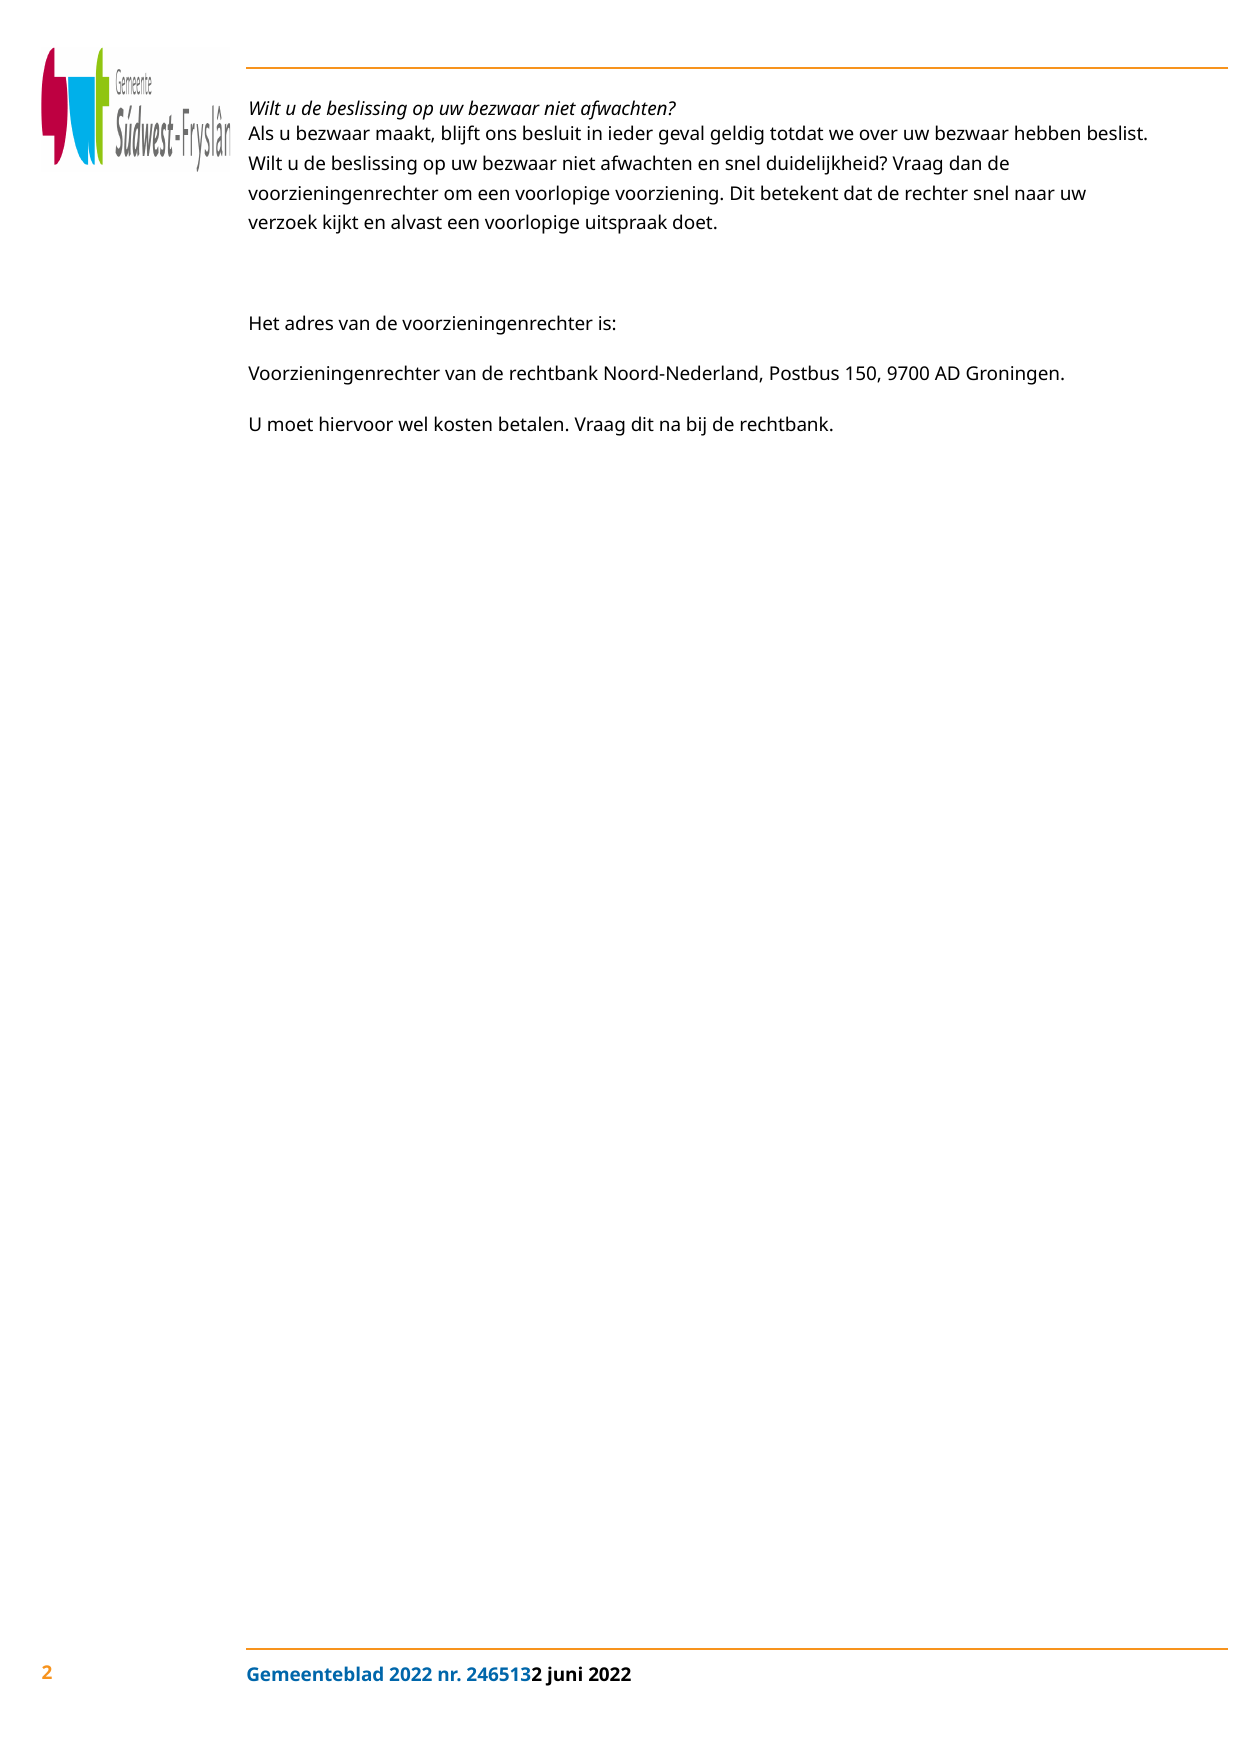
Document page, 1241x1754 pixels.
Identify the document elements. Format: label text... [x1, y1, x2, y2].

text U moet hiervoor wel kosten betalen. Vraag dit na bij de rechtbank. [248, 411, 1152, 437]
picture [41, 47, 231, 172]
text Het adres van de voorzieningenrechter is: [248, 310, 1152, 336]
text Voorzieningenrechter van de rechtbank Noord-Nederland, Postbus 150, 9700 AD Groningen. [248, 361, 1152, 386]
text Wilt u de beslissing op uw bezwaar niet afwachten? [248, 95, 1152, 121]
text Als u bezwaar maakt, blijft ons besluit in ieder geval geldig totdat we over uw bezwaar hebben beslist. Wilt u de beslissing op uw bezwaar niet afwachten en snel duidelijkheid? Vraag dan de voorzieningenrechter om een voorlopige voorziening. Dit betekent dat de rechter snel naar uw verzoek kijkt en alvast een voorlopige uitspraak doet. [248, 121, 1152, 235]
